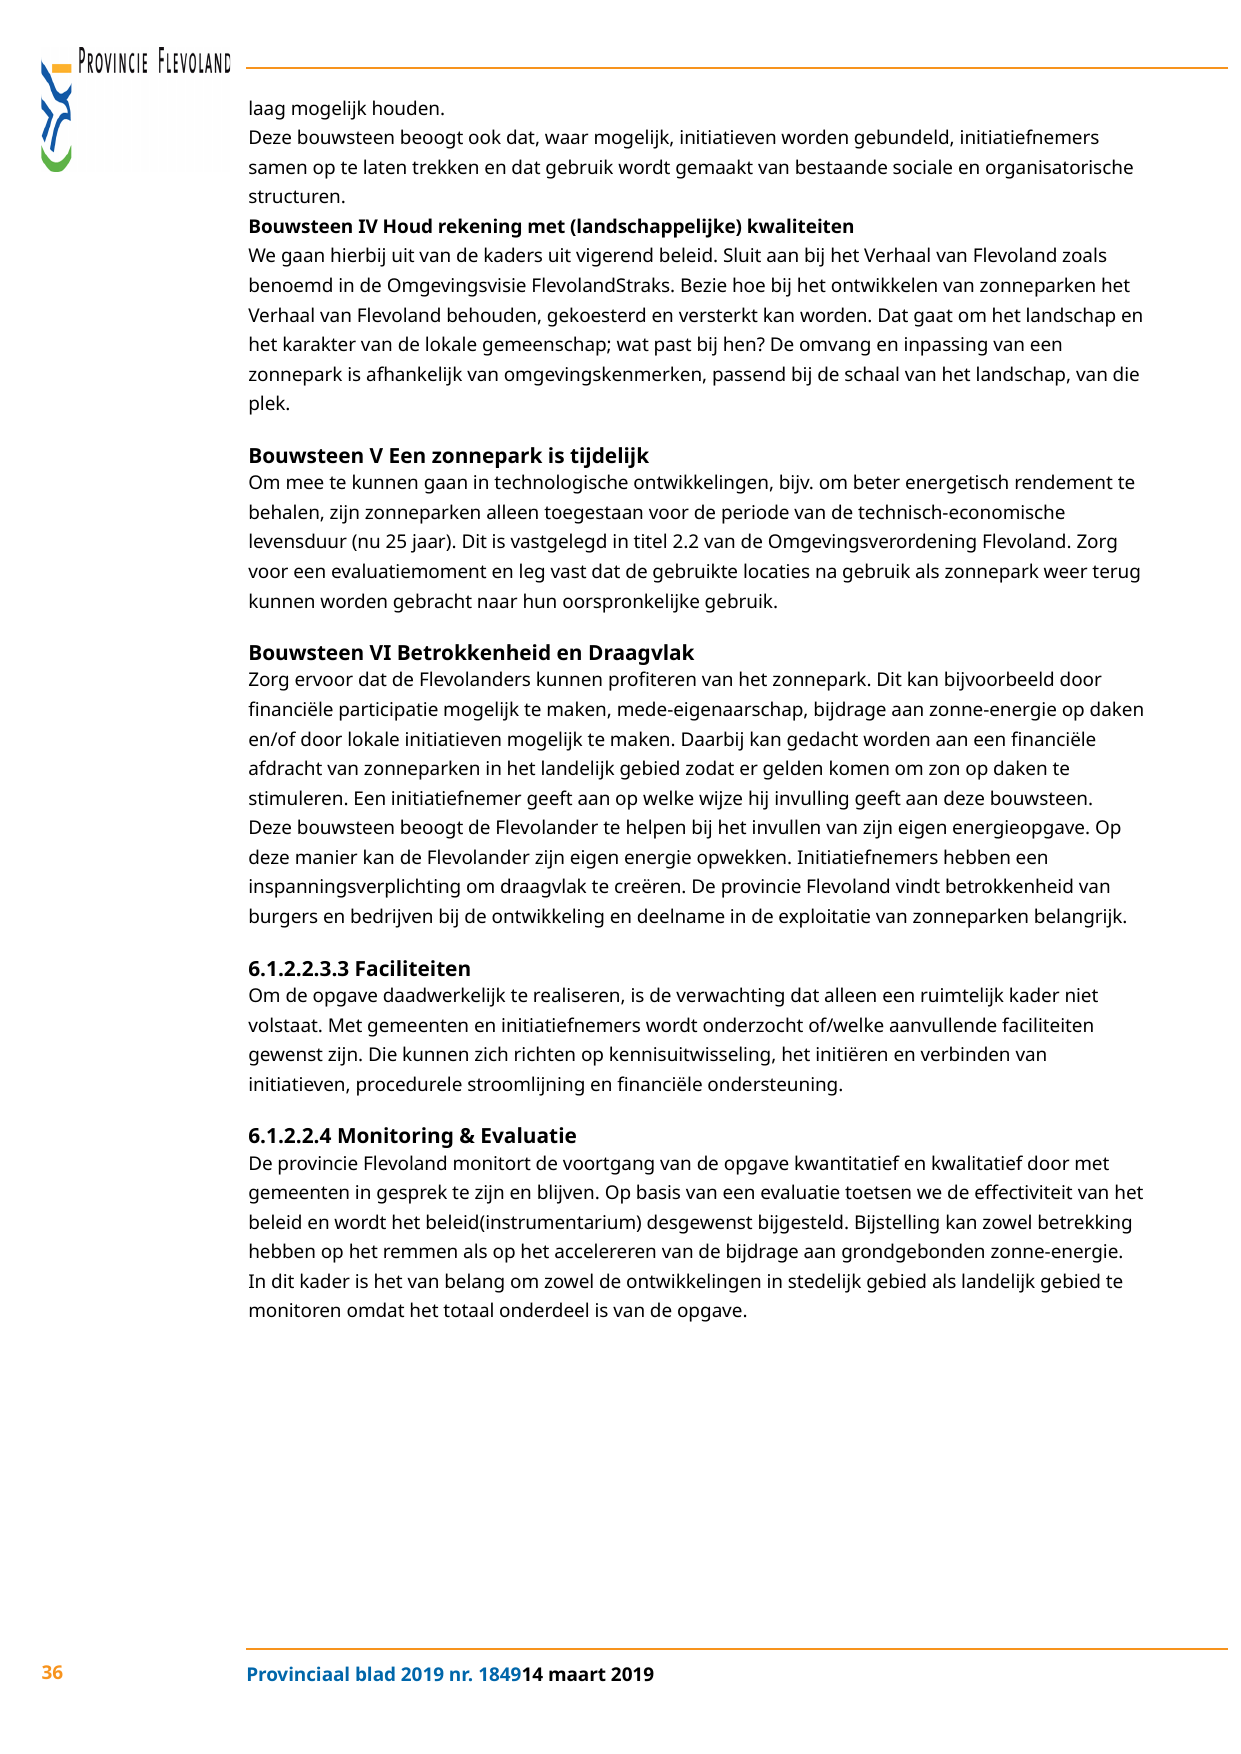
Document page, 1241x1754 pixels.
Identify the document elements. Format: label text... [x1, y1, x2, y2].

text Deze bouwsteen beoogt ook dat, waar mogelijk, initiatieven worden gebundeld, initiatiefnemers samen op te laten trekken en dat gebruik wordt gemaakt van bestaande sociale en organisatorische structuren. [248, 124, 1152, 209]
text In dit kader is het van belang om zowel de ontwikkelingen in stedelijk gebied als landelijk gebied te monitoren omdat het totaal onderdeel is van de opgave. [248, 1268, 1152, 1323]
text Bouwsteen IV Houd rekening met (landschappelijke) kwaliteiten [248, 213, 1152, 239]
text De provincie Flevoland monitort de voortgang van de opgave kwantitatief en kwalitatief door met gemeenten in gesprek te zijn en blijven. Op basis van een evaluatie toetsen we de effectiviteit van het beleid en wordt het beleid(instrumentarium) desgewenst bijgesteld. Bijstelling kan zowel betrekking hebben op het remmen als op het accelereren van de bijdrage aan grondgebonden zonne-energie. [248, 1150, 1152, 1264]
text Om de opgave daadwerkelijk te realiseren, is de verwachting dat alleen een ruimtelijk kader niet volstaat. Met gemeenten en initiatiefnemers wordt onderzocht of/welke aanvullende faciliteiten gewenst zijn. Die kunnen zich richten op kennisuitwisseling, het initiëren en verbinden van initiatieven, procedurele stroomlijning en financiële ondersteuning. [248, 982, 1152, 1097]
text We gaan hierbij uit van de kaders uit vigerend beleid. Sluit aan bij het Verhaal van Flevoland zoals benoemd in de Omgevingsvisie FlevolandStraks. Bezie hoe bij het ontwikkelen van zonneparken het Verhaal van Flevoland behouden, gekoesterd en versterkt kan worden. Dat gaat om het landschap en het karakter van de lokale gemeenschap; wat past bij hen? De omvang en inpassing van een zonnepark is afhankelijk van omgevingskenmerken, passend bij de schaal van het landschap, van die plek. [248, 243, 1152, 416]
text Bouwsteen V Een zonnepark is tijdelijk [248, 441, 1152, 469]
text Om mee te kunnen gaan in technologische ontwikkelingen, bijv. om beter energetisch rendement te behalen, zijn zonneparken alleen toegestaan voor de periode van de technisch-economische levensduur (nu 25 jaar). Dit is vastgelegd in titel 2.2 van de Omgevingsverordening Flevoland. Zorg voor een evaluatiemoment en leg vast dat de gebruikte locaties na gebruik als zonnepark weer terug kunnen worden gebracht naar hun oorspronkelijke gebruik. [248, 469, 1152, 613]
text Bouwsteen VI Betrokkenheid en Draagvlak [248, 638, 1152, 667]
text Zorg ervoor dat de Flevolanders kunnen profiteren van het zonnepark. Dit kan bijvoorbeeld door financiële participatie mogelijk te maken, mede-eigenaarschap, bijdrage aan zonne-energie op daken en/of door lokale initiatieven mogelijk te maken. Daarbij kan gedacht worden aan een financiële afdracht van zonneparken in het landelijk gebied zodat er gelden komen om zon op daken te stimuleren. Een initiatiefnemer geeft aan op welke wijze hij invulling geeft aan deze bouwsteen. [248, 667, 1152, 811]
text laag mogelijk houden. [248, 95, 1152, 121]
picture [41, 47, 231, 172]
text Deze bouwsteen beoogt de Flevolander te helpen bij het invullen van zijn eigen energieopgave. Op deze manier kan de Flevolander zijn eigen energie opwekken. Initiatiefnemers hebben een inspanningsverplichting om draagvlak te creëren. De provincie Flevoland vindt betrokkenheid van burgers en bedrijven bij de ontwikkeling en deelname in de exploitatie van zonneparken belangrijk. [248, 814, 1152, 929]
text 6.1.2.2.3.3 Faciliteiten [248, 954, 1152, 982]
text 6.1.2.2.4 Monitoring & Evaluatie [248, 1121, 1152, 1150]
